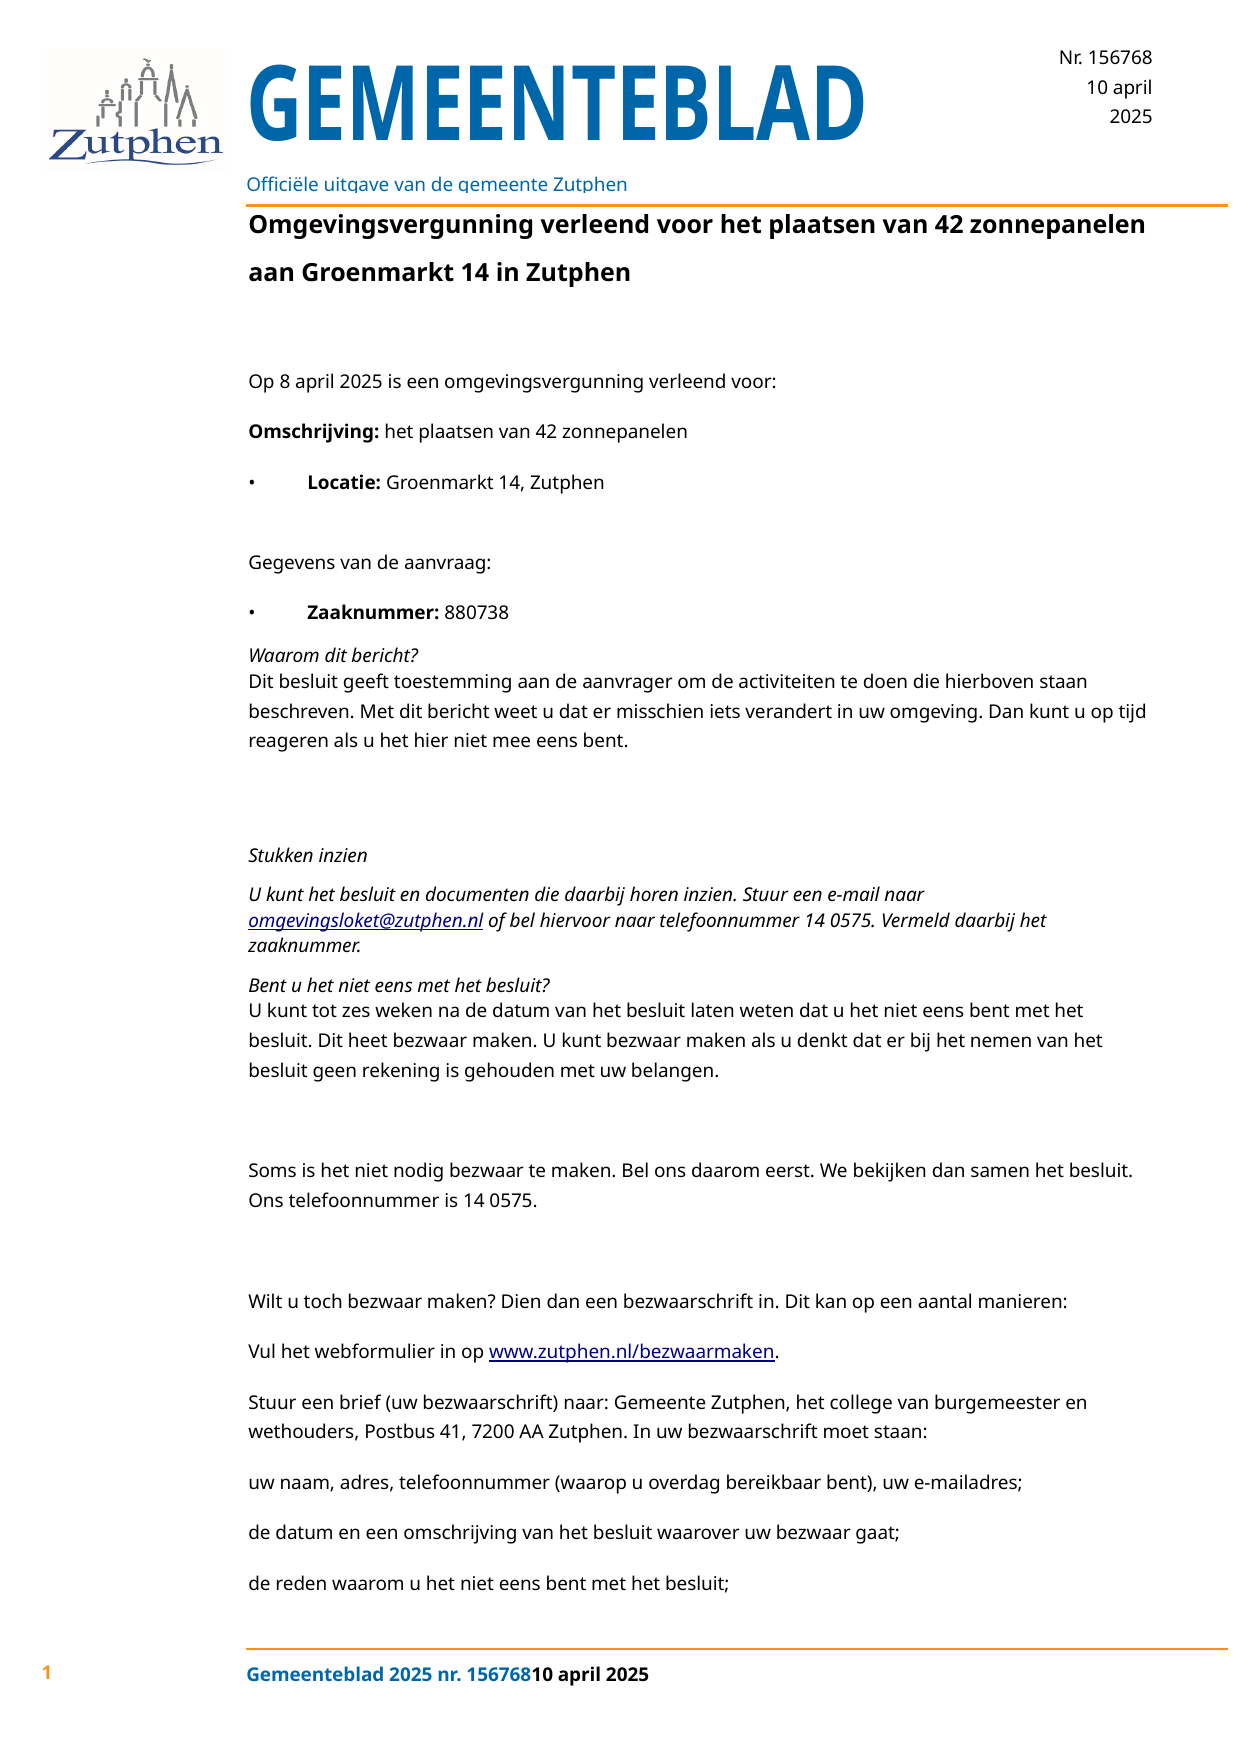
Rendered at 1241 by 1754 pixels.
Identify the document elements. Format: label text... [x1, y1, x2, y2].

text Op 8 april 2025 is een omgevingsvergunning verleend voor: [248, 368, 1152, 394]
text U kunt tot zes weken na de datum van het besluit laten weten dat u het niet eens bent met het besluit. Dit heet bezwaar maken. U kunt bezwaar maken als u denkt dat er bij het nemen van het besluit geen rekening is gehouden met uw belangen. [248, 998, 1152, 1083]
text Dit besluit geeft toestemming aan de aanvrager om de activiteiten te doen die hierboven staan beschreven. Met dit bericht weet u dat er misschien iets verandert in uw omgeving. Dan kunt u op tijd reageren als u het hier niet mee eens bent. [248, 668, 1152, 753]
list Zaaknummer: 880738 [248, 599, 1152, 625]
text uw naam, adres, telefoonnummer (waarop u overdag bereikbaar bent), uw e-mailadres; [248, 1469, 1152, 1495]
text Vul het webformulier in op www.zutphen.nl/bezwaarmaken. [248, 1338, 1152, 1364]
text Soms is het niet nodig bezwaar te maken. Bel ons daarom eerst. We bekijken dan samen het besluit. Ons telefoonnummer is 14 0575. [248, 1158, 1152, 1213]
text Stuur een brief (uw bezwaarschrift) naar: Gemeente Zutphen, het college van burgemeester en wethouders, Postbus 41, 7200 AA Zutphen. In uw bezwaarschrift moet staan: [248, 1389, 1152, 1444]
text Omschrijving: het plaatsen van 42 zonnepanelen [248, 419, 1152, 444]
text Wilt u toch bezwaar maken? Dien dan een bezwaarschrift in. Dit kan op een aantal manieren: [248, 1288, 1152, 1314]
text Stukken inzien [248, 842, 1152, 868]
list Locatie: Groenmarkt 14, Zutphen [248, 469, 1152, 495]
text Omgevingsvergunning verleend voor het plaatsen van 42 zonnepanelen aan Groenmarkt 14 in Zutphen [248, 207, 1152, 288]
picture [41, 47, 231, 172]
text U kunt het besluit en documenten die daarbij horen inzien. Stuur een e-mail naar omgevingsloket@zutphen.nl of bel hiervoor naar telefoonnummer 14 0575. Vermeld daarbij het zaaknummer. [248, 881, 1152, 958]
text Bent u het niet eens met het besluit? [248, 972, 1152, 998]
text de reden waarom u het niet eens bent met het besluit; [248, 1570, 1152, 1596]
text Gegevens van de aanvraag: [248, 549, 1152, 575]
text Waarom dit bericht? [248, 643, 1152, 668]
text de datum en een omschrijving van het besluit waarover uw bezwaar gaat; [248, 1519, 1152, 1545]
